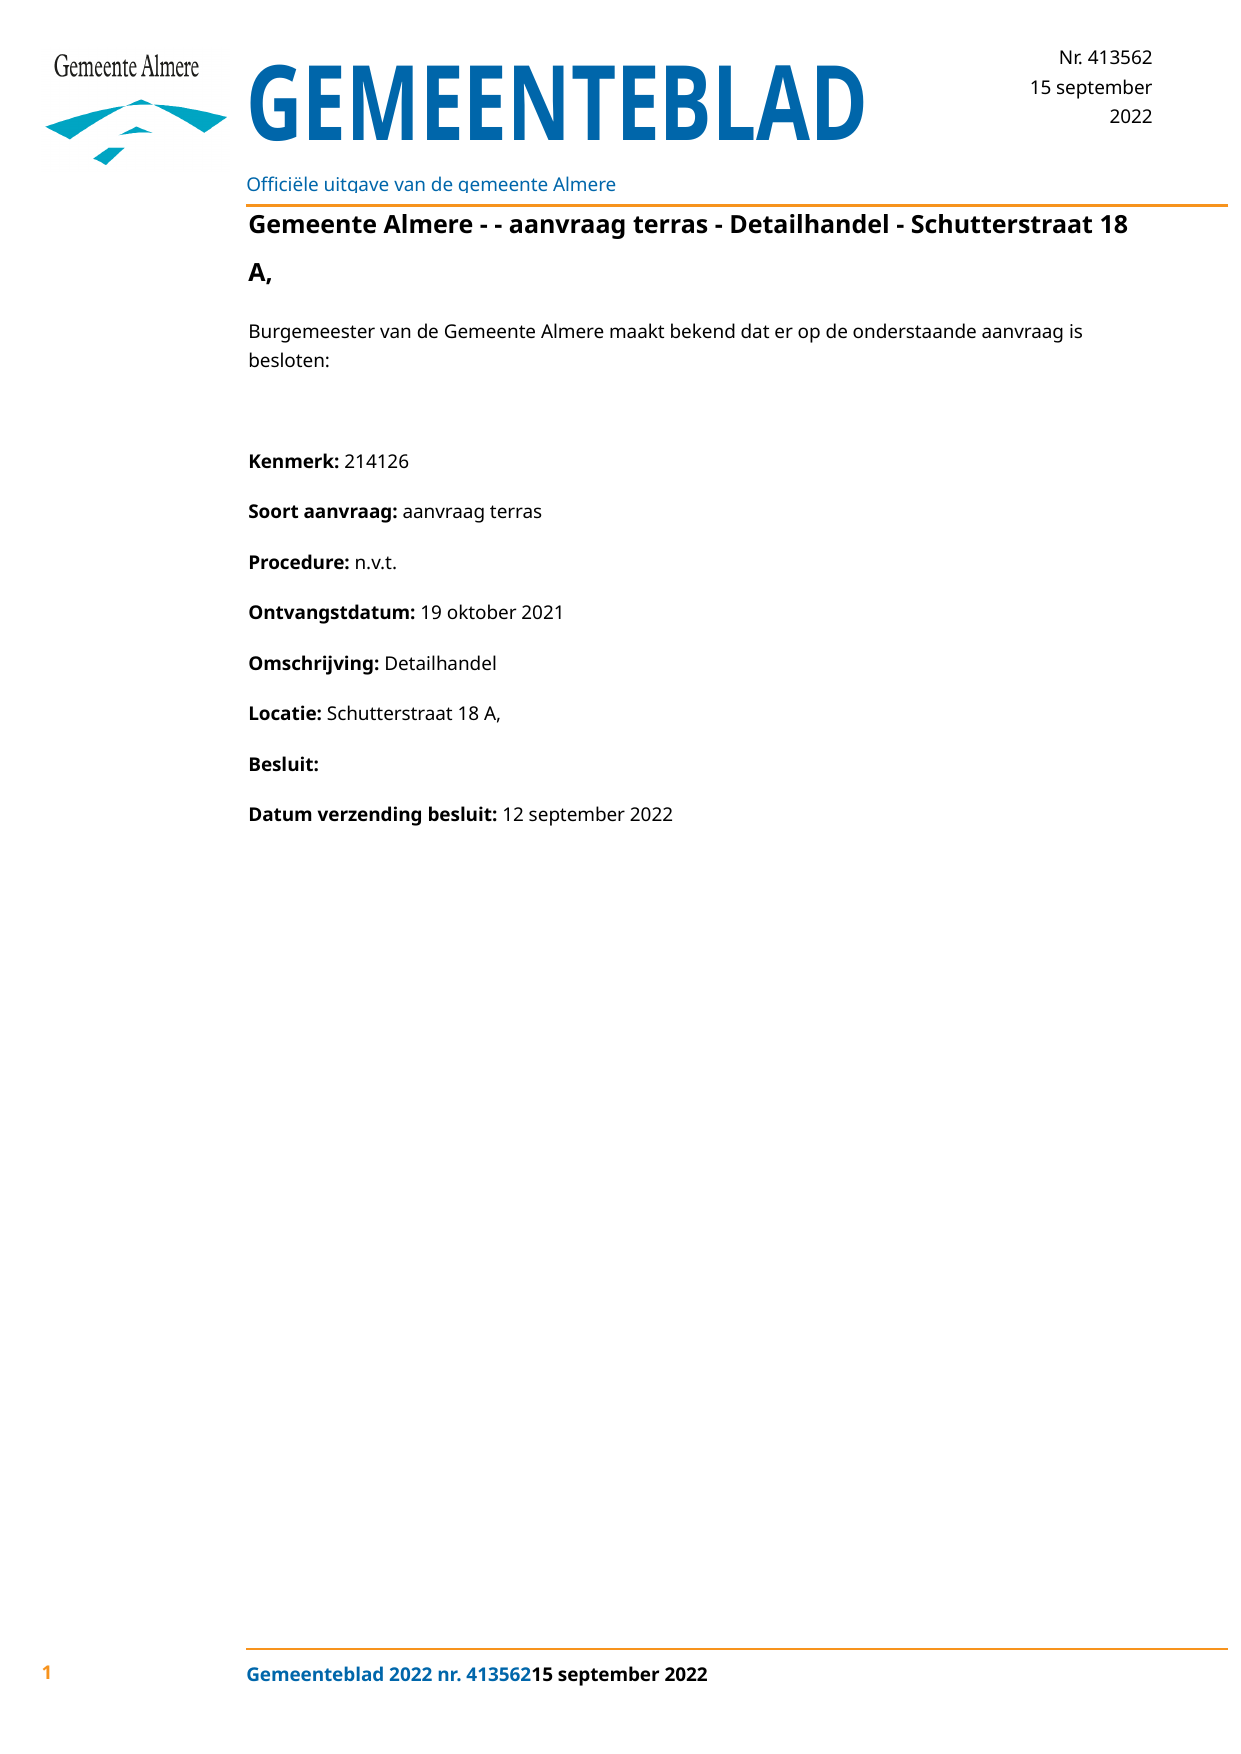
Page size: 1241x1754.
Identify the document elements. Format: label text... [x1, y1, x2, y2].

text Besluit: [248, 751, 1152, 777]
text Ontvangstdatum: 19 oktober 2021 [248, 599, 1152, 625]
text Omschrijving: Detailhandel [248, 650, 1152, 676]
text Soort aanvraag: aanvraag terras [248, 499, 1152, 524]
text Gemeente Almere - - aanvraag terras - Detailhandel - Schutterstraat 18 A, [248, 207, 1152, 288]
text Kenmerk: 214126 [248, 448, 1152, 474]
text Burgemeester van de Gemeente Almere maakt bekend dat er op de onderstaande aanvraag is besloten: [248, 318, 1152, 373]
text Datum verzending besluit: 12 september 2022 [248, 801, 1152, 827]
text Locatie: Schutterstraat 18 A, [248, 700, 1152, 726]
text Procedure: n.v.t. [248, 549, 1152, 575]
picture [41, 47, 231, 172]
